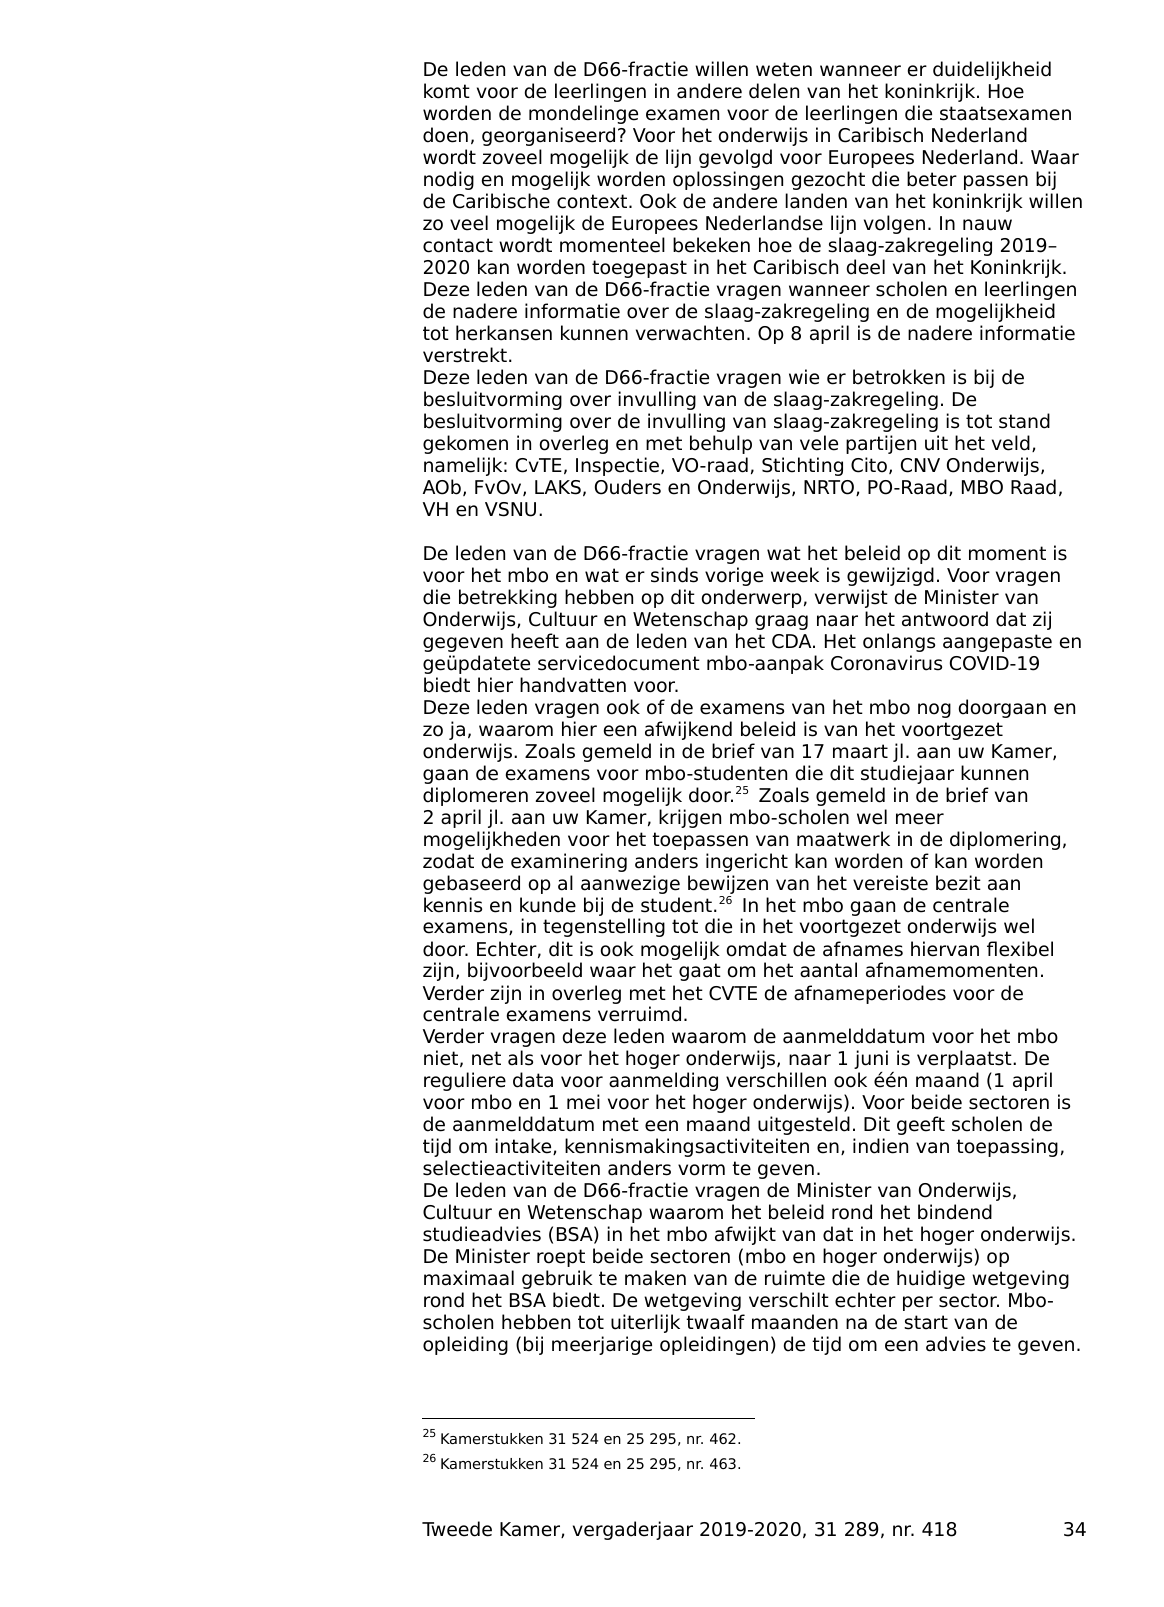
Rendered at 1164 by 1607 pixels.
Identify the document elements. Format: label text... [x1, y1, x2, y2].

text Kamerstukken 31 524 en 25 295, nr. 462. [422, 1427, 1087, 1449]
text Deze leden van de D66-fractie vragen wanneer scholen en leerlingen de nadere informatie over de slaag-zakregeling en de mogelijkheid tot herkansen kunnen verwachten. Op 8 april is de nadere informatie verstrekt. [422, 279, 1087, 367]
text Kamerstukken 31 524 en 25 295, nr. 463. [422, 1452, 1087, 1474]
text Deze leden vragen ook of de examens van het mbo nog doorgaan en zo ja, waarom hier een afwijkend beleid is van het voortgezet onderwijs. Zoals gemeld in de brief van 17 maart jl. aan uw Kamer, gaan de examens voor mbo-studenten die dit studiejaar kunnen diplomeren zoveel mogelijk door. Zoals gemeld in de brief van 2 april jl. aan uw Kamer, krijgen mbo-scholen wel meer mogelijkheden voor het toepassen van maatwerk in de diplomering, zodat de examinering anders ingericht kan worden of kan worden gebaseerd op al aanwezige bewijzen van het vereiste bezit aan kennis en kunde bij de student. In het mbo gaan de centrale examens, in tegenstelling tot die in het voortgezet onderwijs wel door. Echter, dit is ook mogelijk omdat de afnames hiervan flexibel zijn, bijvoorbeeld waar het gaat om het aantal afnamemomenten. Verder zijn in overleg met het CVTE de afnameperiodes voor de centrale examens verruimd. [422, 697, 1087, 1026]
text De leden van de D66-fractie vragen de Minister van Onderwijs, Cultuur en Wetenschap waarom het beleid rond het bindend studieadvies (BSA) in het mbo afwijkt van dat in het hoger onderwijs. De Minister roept beide sectoren (mbo en hoger onderwijs) op maximaal gebruik te maken van de ruimte die de huidige wetgeving rond het BSA biedt. De wetgeving verschilt echter per sector. Mbo-scholen hebben tot uiterlijk twaalf maanden na de start van de opleiding (bij meerjarige opleidingen) de tijd om een advies te geven. [422, 1180, 1087, 1356]
text De leden van de D66-fractie vragen wat het beleid op dit moment is voor het mbo en wat er sinds vorige week is gewijzigd. Voor vragen die betrekking hebben op dit onderwerp, verwijst de Minister van Onderwijs, Cultuur en Wetenschap graag naar het antwoord dat zij gegeven heeft aan de leden van het CDA. Het onlangs aangepaste en geüpdatete servicedocument mbo-aanpak Coronavirus COVID-19 biedt hier handvatten voor. [422, 543, 1087, 697]
text Verder vragen deze leden waarom de aanmelddatum voor het mbo niet, net als voor het hoger onderwijs, naar 1 juni is verplaatst. De reguliere data voor aanmelding verschillen ook één maand (1 april voor mbo en 1 mei voor het hoger onderwijs). Voor beide sectoren is de aanmelddatum met een maand uitgesteld. Dit geeft scholen de tijd om intake, kennismakingsactiviteiten en, indien van toepassing, selectieactiviteiten anders vorm te geven. [422, 1026, 1087, 1180]
text Deze leden van de D66-fractie vragen wie er betrokken is bij de besluitvorming over invulling van de slaag-zakregeling. De besluitvorming over de invulling van slaag-zakregeling is tot stand gekomen in overleg en met behulp van vele partijen uit het veld, namelijk: CvTE, Inspectie, VO-raad, Stichting Cito, CNV Onderwijs, AOb, FvOv, LAKS, Ouders en Onderwijs, NRTO, PO-Raad, MBO Raad, VH en VSNU. [422, 367, 1087, 521]
text De leden van de D66-fractie willen weten wanneer er duidelijkheid komt voor de leerlingen in andere delen van het koninkrijk. Hoe worden de mondelinge examen voor de leerlingen die staatsexamen doen, georganiseerd? Voor het onderwijs in Caribisch Nederland wordt zoveel mogelijk de lijn gevolgd voor Europees Nederland. Waar nodig en mogelijk worden oplossingen gezocht die beter passen bij de Caribische context. Ook de andere landen van het koninkrijk willen zo veel mogelijk de Europees Nederlandse lijn volgen. In nauw contact wordt momenteel bekeken hoe de slaag-zakregeling 2019–2020 kan worden toegepast in het Caribisch deel van het Koninkrijk. [422, 59, 1087, 279]
